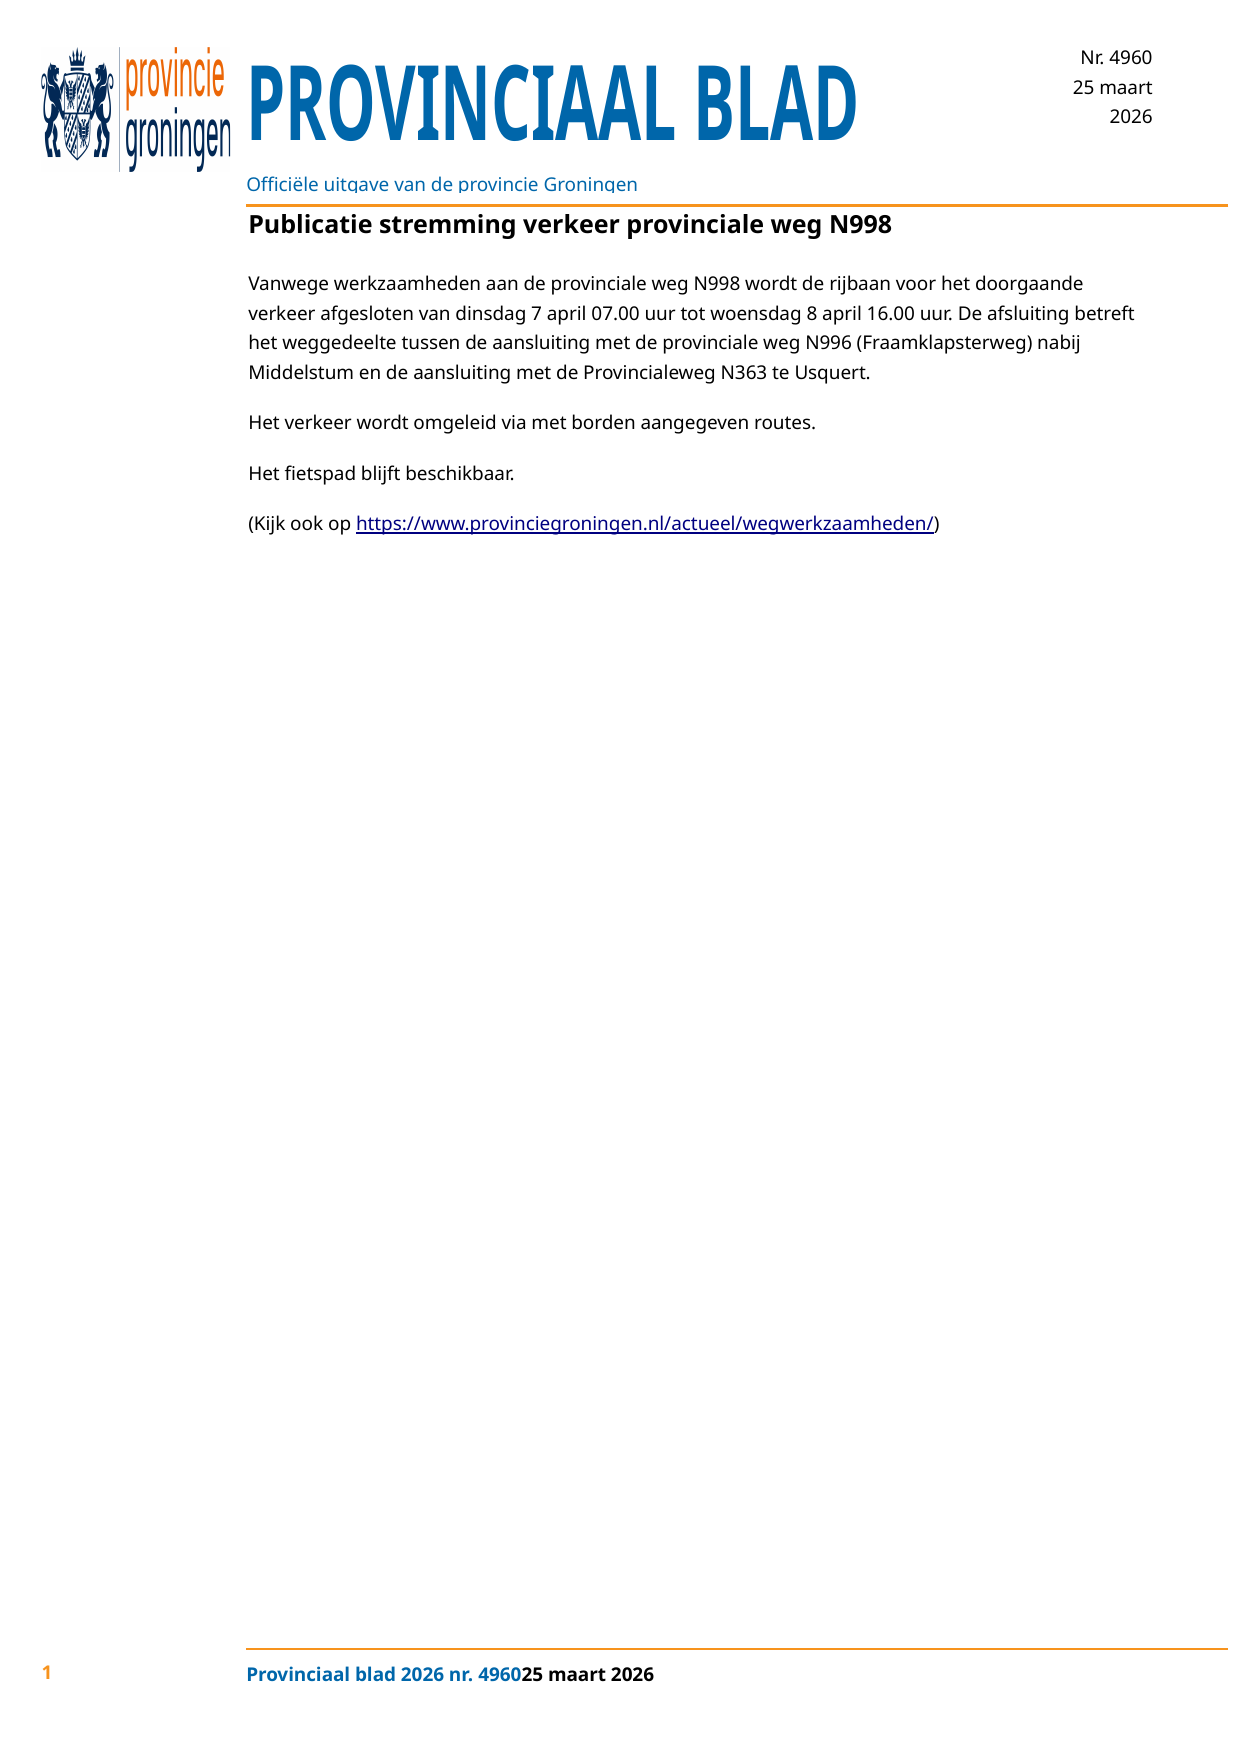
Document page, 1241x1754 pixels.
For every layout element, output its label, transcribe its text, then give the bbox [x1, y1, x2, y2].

text Het fietspad blijft beschikbaar. [248, 460, 1152, 486]
picture [41, 47, 231, 172]
text (Kijk ook op https://www.provinciegroningen.nl/actueel/wegwerkzaamheden/) [248, 510, 1152, 536]
text Vanwege werkzaamheden aan de provinciale weg N998 wordt de rijbaan voor het doorgaande verkeer afgesloten van dinsdag 7 april 07.00 uur tot woensdag 8 april 16.00 uur. De afsluiting betreft het weggedeelte tussen de aansluiting met de provinciale weg N996 (Fraamklapsterweg) nabij Middelstum en de aansluiting met de Provincialeweg N363 te Usquert. [248, 270, 1152, 385]
text Het verkeer wordt omgeleid via met borden aangegeven routes. [248, 409, 1152, 435]
text Publicatie stremming verkeer provinciale weg N998 [248, 207, 1152, 241]
